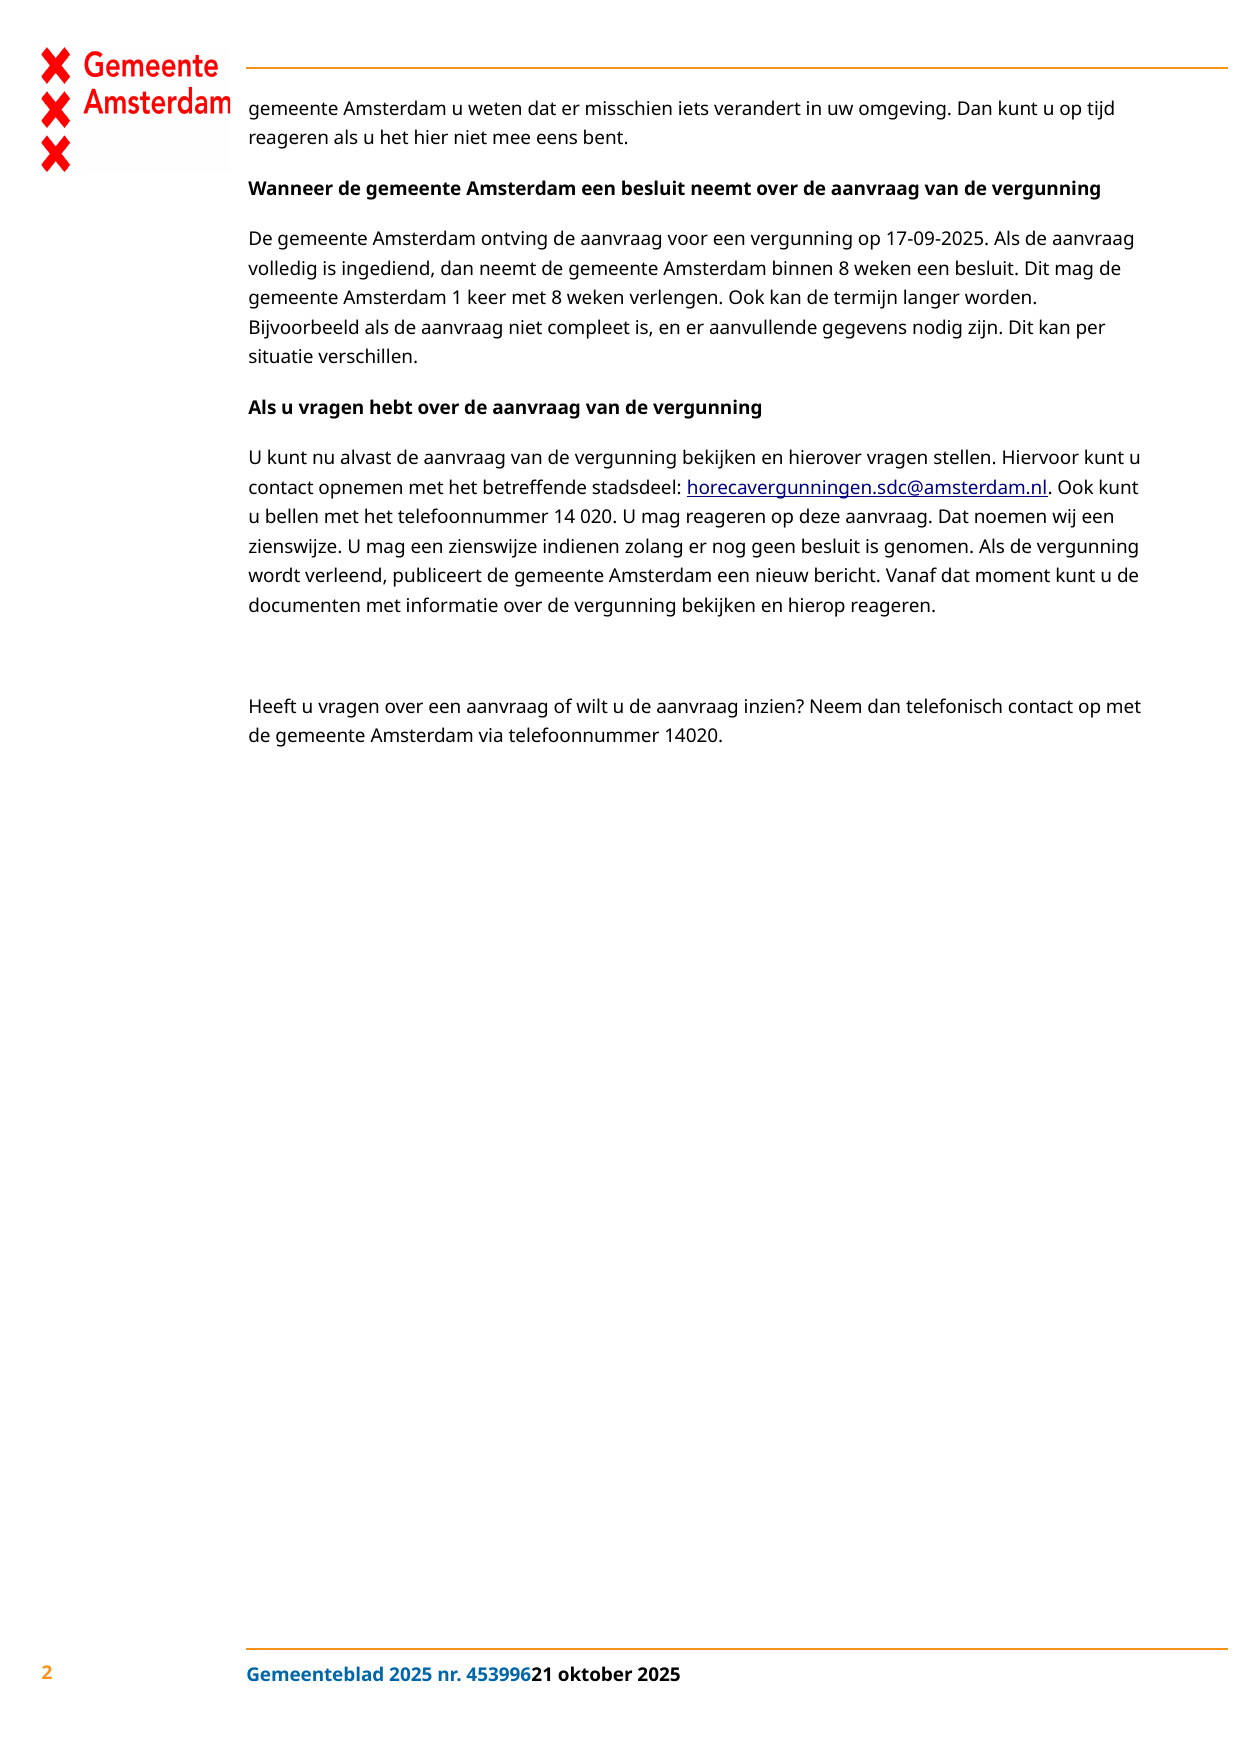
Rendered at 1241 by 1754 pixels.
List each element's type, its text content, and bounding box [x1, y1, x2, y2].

text De gemeente Amsterdam ontving de aanvraag voor een vergunning op 17-09-2025. Als de aanvraag volledig is ingediend, dan neemt de gemeente Amsterdam binnen 8 weken een besluit. Dit mag de gemeente Amsterdam 1 keer met 8 weken verlengen. Ook kan de termijn langer worden. Bijvoorbeeld als de aanvraag niet compleet is, en er aanvullende gegevens nodig zijn. Dit kan per situatie verschillen. [248, 225, 1152, 369]
text U kunt nu alvast de aanvraag van de vergunning bekijken en hierover vragen stellen. Hiervoor kunt u contact opnemen met het betreffende stadsdeel: horecavergunningen.sdc@amsterdam.nl. Ook kunt u bellen met het telefoonnummer 14 020. U mag reageren op deze aanvraag. Dat noemen wij een zienswijze. U mag een zienswijze indienen zolang er nog geen besluit is genomen. Als de vergunning wordt verleend, publiceert de gemeente Amsterdam een nieuw bericht. Vanaf dat moment kunt u de documenten met informatie over de vergunning bekijken en hierop reageren. [248, 444, 1152, 618]
picture [41, 47, 231, 172]
text Wanneer de gemeente Amsterdam een besluit neemt over de aanvraag van de vergunning [248, 175, 1152, 201]
text gemeente Amsterdam u weten dat er misschien iets verandert in uw omgeving. Dan kunt u op tijd reageren als u het hier niet mee eens bent. [248, 95, 1152, 150]
text Als u vragen hebt over de aanvraag van de vergunning [248, 394, 1152, 420]
text Heeft u vragen over een aanvraag of wilt u de aanvraag inzien? Neem dan telefonisch contact op met de gemeente Amsterdam via telefoonnummer 14020. [248, 693, 1152, 748]
